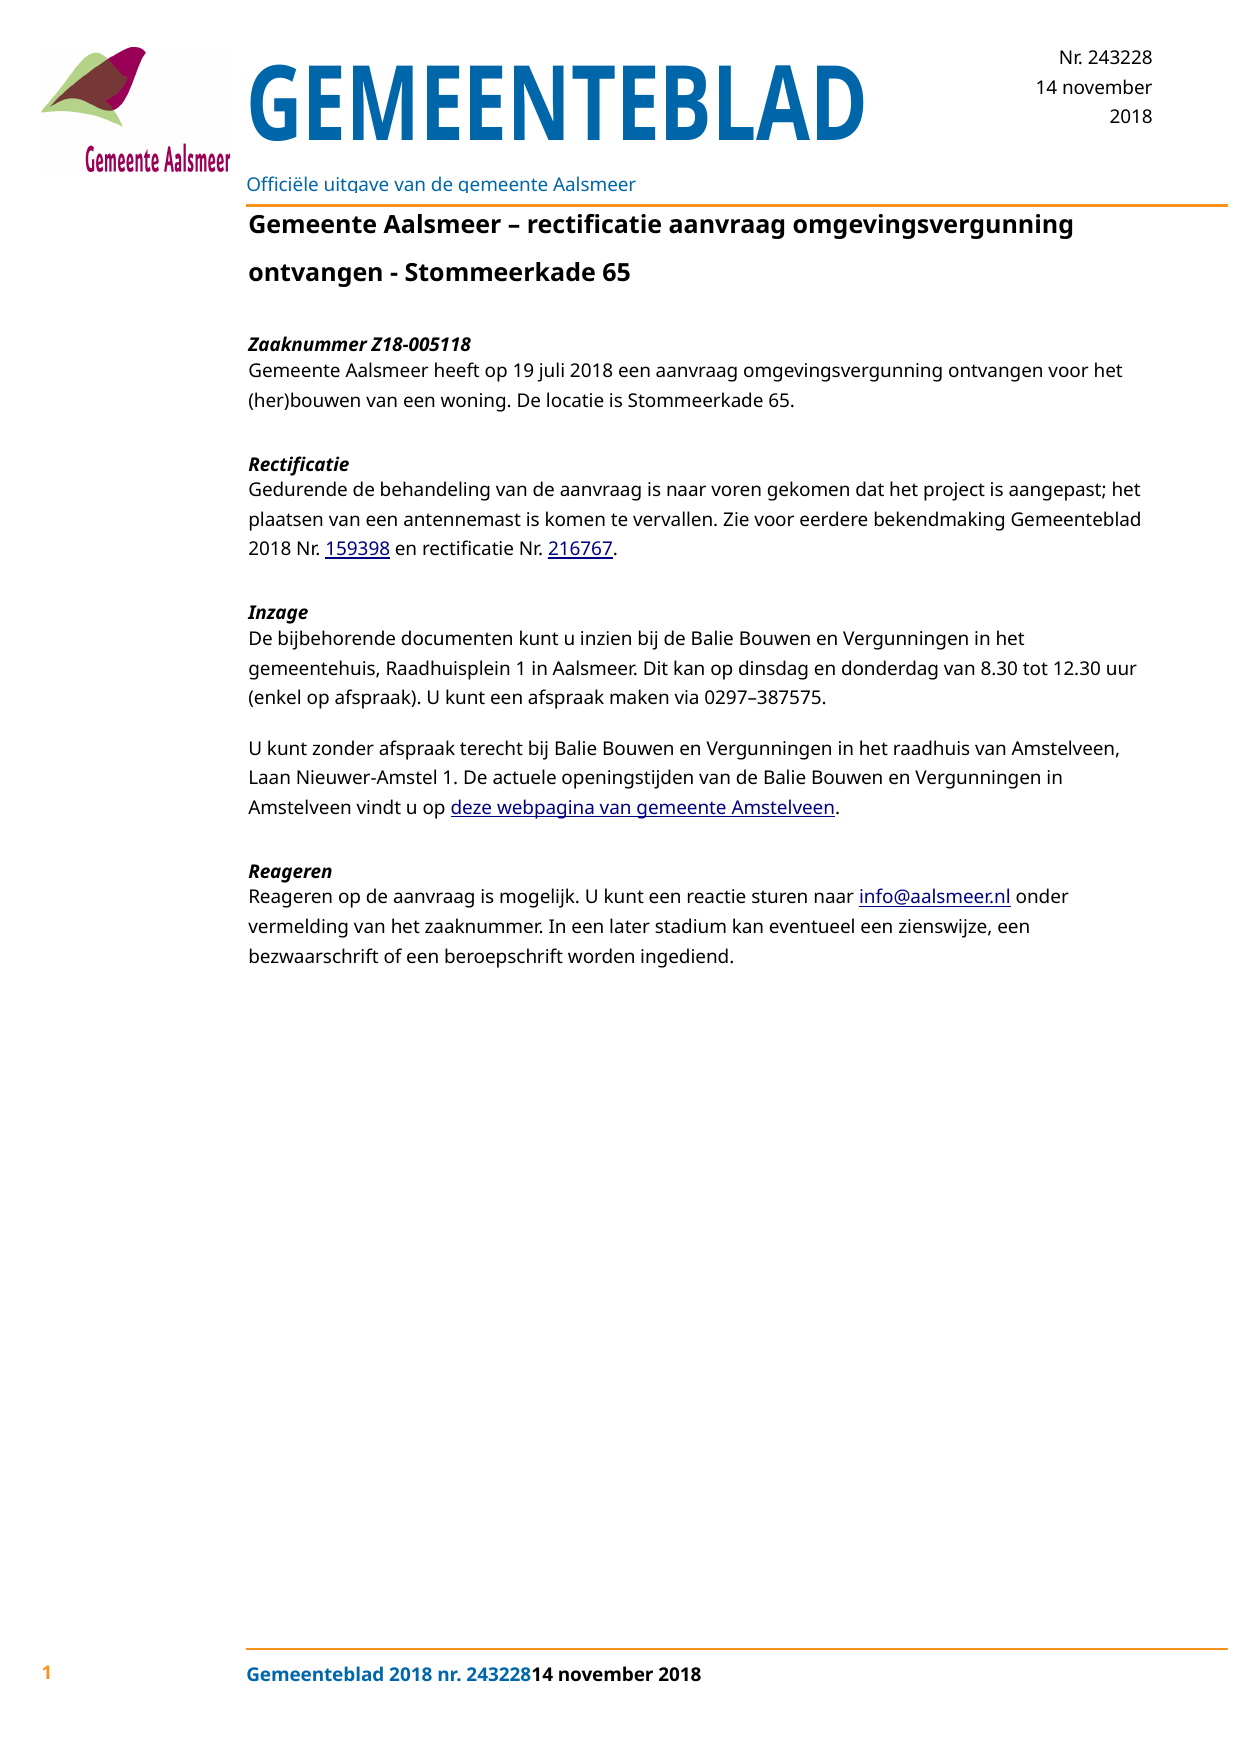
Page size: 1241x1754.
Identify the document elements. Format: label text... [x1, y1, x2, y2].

text Reageren [248, 858, 1152, 884]
picture [41, 47, 231, 172]
text U kunt zonder afspraak terecht bij Balie Bouwen en Vergunningen in het raadhuis van Amstelveen, Laan Nieuwer-Amstel 1. De actuele openingstijden van de Balie Bouwen en Vergunningen in Amstelveen vindt u op deze webpagina van gemeente Amstelveen. [248, 735, 1152, 820]
text Zaaknummer Z18-005118 [248, 331, 1152, 357]
text Rectificatie [248, 451, 1152, 476]
text Gemeente Aalsmeer heeft op 19 juli 2018 een aanvraag omgevingsvergunning ontvangen voor het (her)bouwen van een woning. De locatie is Stommeerkade 65. [248, 357, 1152, 412]
text Gedurende de behandeling van de aanvraag is naar voren gekomen dat het project is aangepast; het plaatsen van een antennemast is komen te vervallen. Zie voor eerdere bekendmaking Gemeenteblad 2018 Nr. 159398 en rectificatie Nr. 216767. [248, 476, 1152, 561]
text Gemeente Aalsmeer – rectificatie aanvraag omgevingsvergunning ontvangen - Stommeerkade 65 [248, 207, 1152, 288]
text Reageren op de aanvraag is mogelijk. U kunt een reactie sturen naar info@aalsmeer.nl onder vermelding van het zaaknummer. In een later stadium kan eventueel een zienswijze, een bezwaarschrift of een beroepschrift worden ingediend. [248, 884, 1152, 969]
text Inzage [248, 599, 1152, 625]
text De bijbehorende documenten kunt u inzien bij de Balie Bouwen en Vergunningen in het gemeentehuis, Raadhuisplein 1 in Aalsmeer. Dit kan op dinsdag en donderdag van 8.30 tot 12.30 uur (enkel op afspraak). U kunt een afspraak maken via 0297–387575. [248, 625, 1152, 710]
